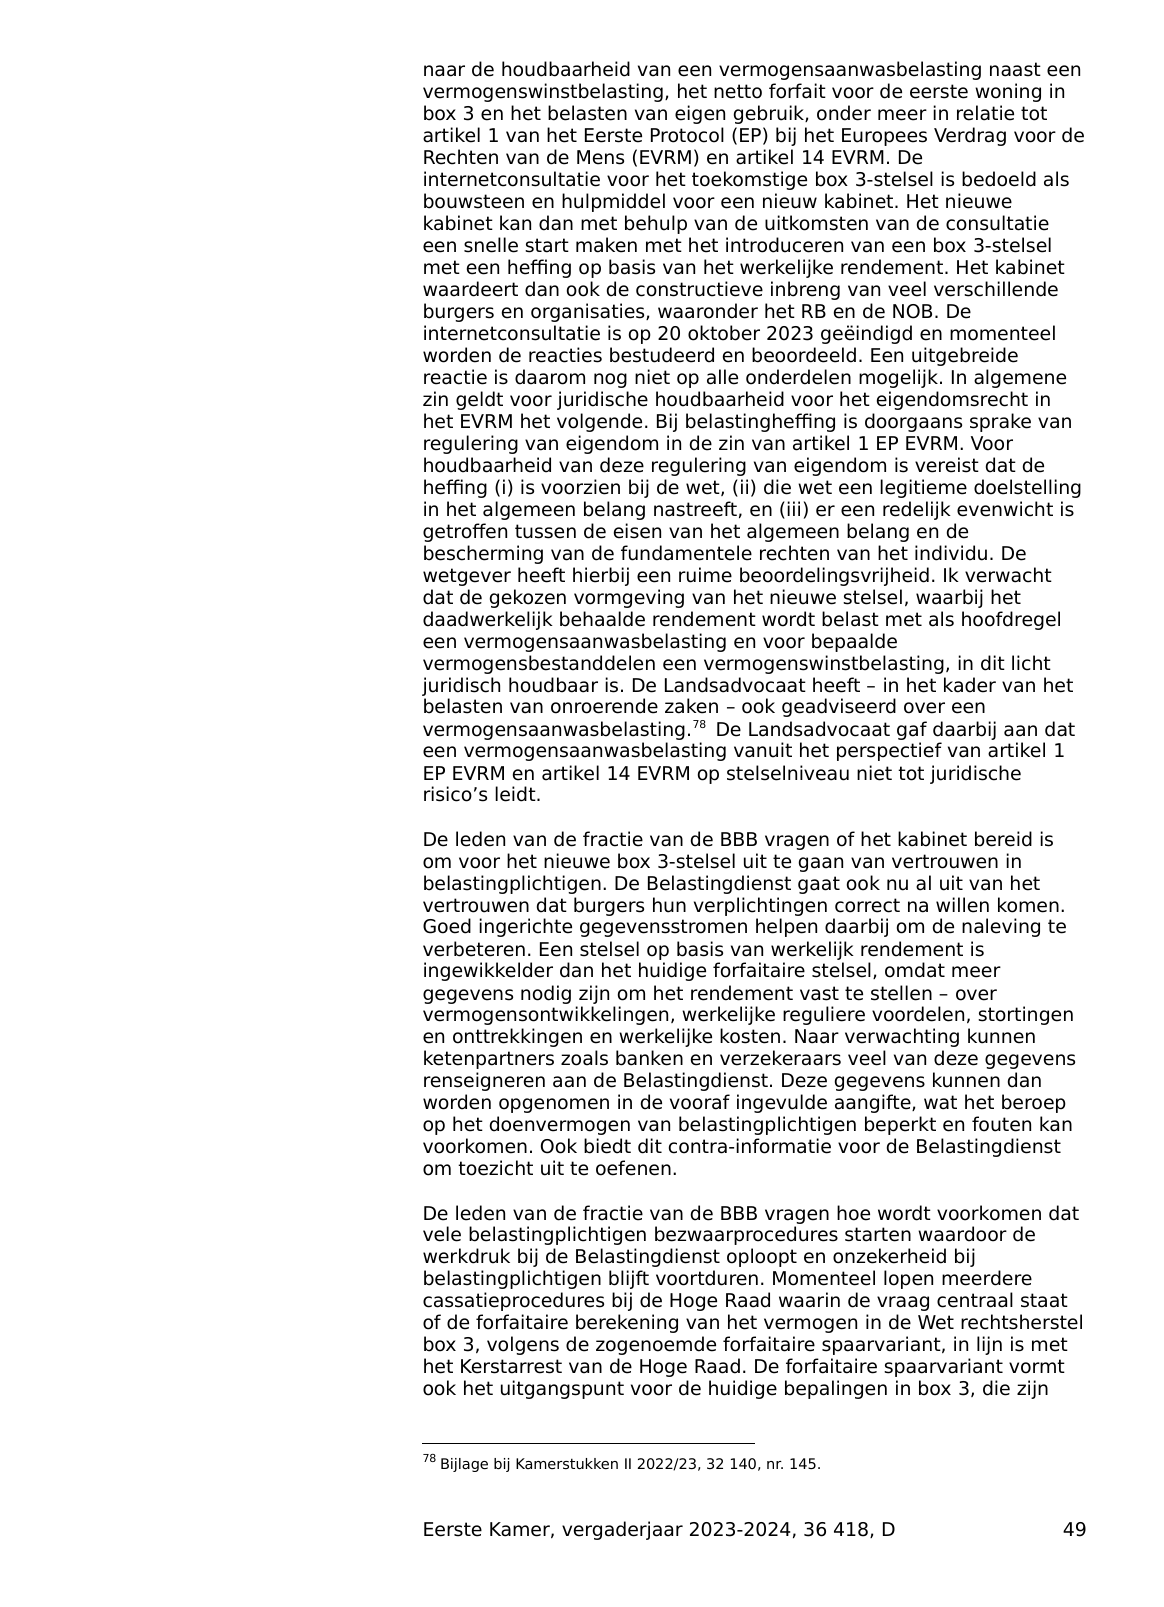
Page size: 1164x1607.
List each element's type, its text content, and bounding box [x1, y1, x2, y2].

text De leden van de fractie van de BBB vragen hoe wordt voorkomen dat vele belastingplichtigen bezwaarprocedures starten waardoor de werkdruk bij de Belastingdienst oploopt en onzekerheid bij belastingplichtigen blijft voortduren. Momenteel lopen meerdere cassatieprocedures bij de Hoge Raad waarin de vraag centraal staat of de forfaitaire berekening van het vermogen in de Wet rechtsherstel box 3, volgens de zogenoemde forfaitaire spaarvariant, in lijn is met het Kerstarrest van de Hoge Raad. De forfaitaire spaarvariant vormt ook het uitgangspunt voor de huidige bepalingen in box 3, die zijn [422, 1202, 1087, 1400]
text naar de houdbaarheid van een vermogensaanwasbelasting naast een vermogenswinstbelasting, het netto forfait voor de eerste woning in box 3 en het belasten van eigen gebruik, onder meer in relatie tot artikel 1 van het Eerste Protocol (EP) bij het Europees Verdrag voor de Rechten van de Mens (EVRM) en artikel 14 EVRM. De internetconsultatie voor het toekomstige box 3-stelsel is bedoeld als bouwsteen en hulpmiddel voor een nieuw kabinet. Het nieuwe kabinet kan dan met behulp van de uitkomsten van de consultatie een snelle start maken met het introduceren van een box 3-stelsel met een heffing op basis van het werkelijke rendement. Het kabinet waardeert dan ook de constructieve inbreng van veel verschillende burgers en organisaties, waaronder het RB en de NOB. De internetconsultatie is op 20 oktober 2023 geëindigd en momenteel worden de reacties bestudeerd en beoordeeld. Een uitgebreide reactie is daarom nog niet op alle onderdelen mogelijk. In algemene zin geldt voor juridische houdbaarheid voor het eigendomsrecht in het EVRM het volgende. Bij belastingheffing is doorgaans sprake van regulering van eigendom in de zin van artikel 1 EP EVRM. Voor houdbaarheid van deze regulering van eigendom is vereist dat de heffing (i) is voorzien bij de wet, (ii) die wet een legitieme doelstelling in het algemeen belang nastreeft, en (iii) er een redelijk evenwicht is getroffen tussen de eisen van het algemeen belang en de bescherming van de fundamentele rechten van het individu. De wetgever heeft hierbij een ruime beoordelingsvrijheid. Ik verwacht dat de gekozen vormgeving van het nieuwe stelsel, waarbij het daadwerkelijk behaalde rendement wordt belast met als hoofdregel een vermogensaanwasbelasting en voor bepaalde vermogensbestanddelen een vermogenswinstbelasting, in dit licht juridisch houdbaar is. De Landsadvocaat heeft – in het kader van het belasten van onroerende zaken – ook geadviseerd over een vermogensaanwasbelasting. De Landsadvocaat gaf daarbij aan dat een vermogensaanwasbelasting vanuit het perspectief van artikel 1 EP EVRM en artikel 14 EVRM op stelselniveau niet tot juridische risico’s leidt. [422, 59, 1087, 806]
text De leden van de fractie van de BBB vragen of het kabinet bereid is om voor het nieuwe box 3-stelsel uit te gaan van vertrouwen in belastingplichtigen. De Belastingdienst gaat ook nu al uit van het vertrouwen dat burgers hun verplichtingen correct na willen komen. Goed ingerichte gegevensstromen helpen daarbij om de naleving te verbeteren. Een stelsel op basis van werkelijk rendement is ingewikkelder dan het huidige forfaitaire stelsel, omdat meer gegevens nodig zijn om het rendement vast te stellen – over vermogensontwikkelingen, werkelijke reguliere voordelen, stortingen en onttrekkingen en werkelijke kosten. Naar verwachting kunnen ketenpartners zoals banken en verzekeraars veel van deze gegevens renseigneren aan de Belastingdienst. Deze gegevens kunnen dan worden opgenomen in de vooraf ingevulde aangifte, wat het beroep op het doenvermogen van belastingplichtigen beperkt en fouten kan voorkomen. Ook biedt dit contra-informatie voor de Belastingdienst om toezicht uit te oefenen. [422, 828, 1087, 1180]
text Bijlage bij Kamerstukken II 2022/23, 32 140, nr. 145. [422, 1452, 1087, 1474]
